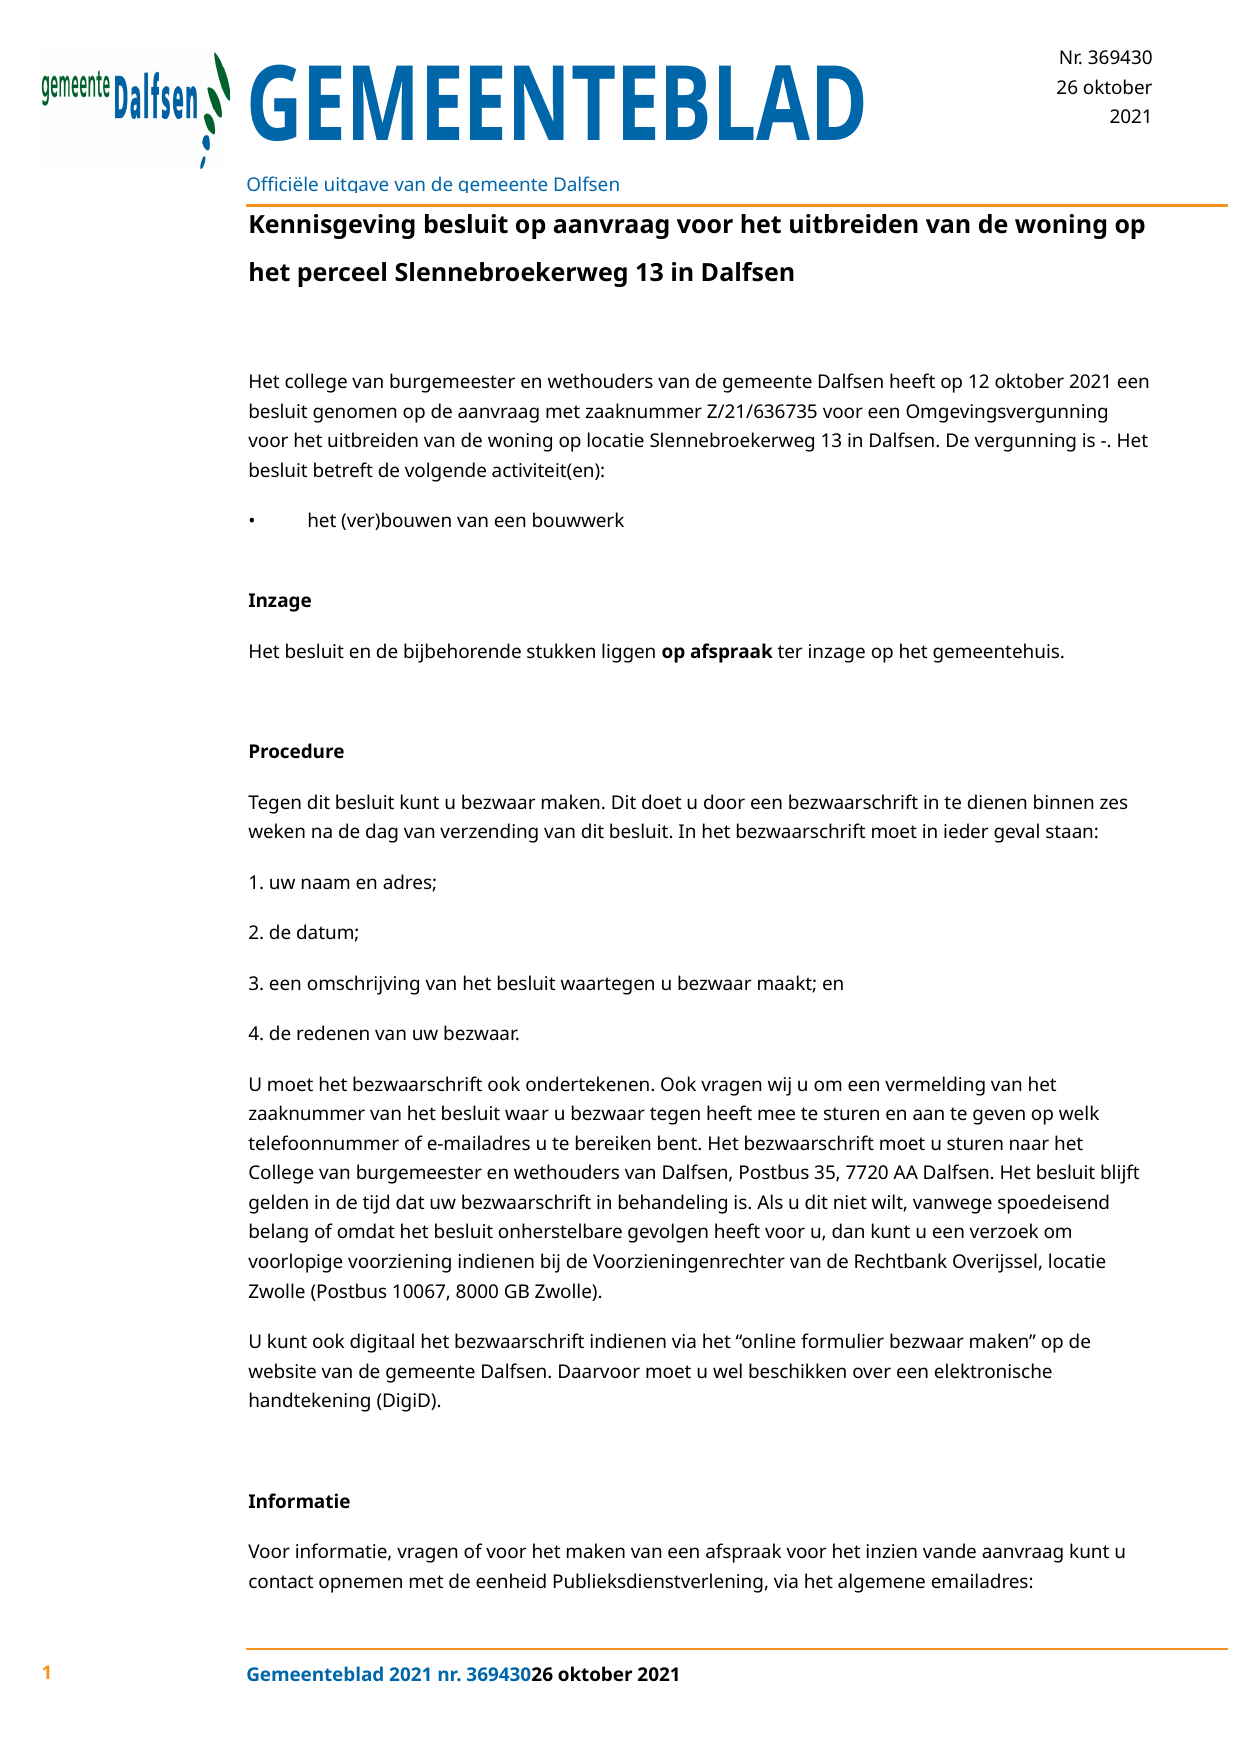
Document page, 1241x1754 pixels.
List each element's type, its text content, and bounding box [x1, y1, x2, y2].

text Procedure [248, 739, 1152, 764]
text U moet het bezwaarschrift ook ondertekenen. Ook vragen wij u om een vermelding van het zaaknummer van het besluit waar u bezwaar tegen heeft mee te sturen en aan te geven op welk telefoonnummer of e-mailadres u te bereiken bent. Het bezwaarschrift moet u sturen naar het College van burgemeester en wethouders van Dalfsen, Postbus 35, 7720 AA Dalfsen. Het besluit blijft gelden in de tijd dat uw bezwaarschrift in behandeling is. Als u dit niet wilt, vanwege spoedeisend belang of omdat het besluit onherstelbare gevolgen heeft voor u, dan kunt u een verzoek om voorlopige voorziening indienen bij de Voorzieningenrechter van de Rechtbank Overijssel, locatie Zwolle (Postbus 10067, 8000 GB Zwolle). [248, 1071, 1152, 1304]
text 1. uw naam en adres; [248, 869, 1152, 895]
text 2. de datum; [248, 919, 1152, 945]
text Het besluit en de bijbehorende stukken liggen op afspraak ter inzage op het gemeentehuis. [248, 638, 1152, 664]
text U kunt ook digitaal het bezwaarschrift indienen via het “online formulier bezwaar maken” op de website van de gemeente Dalfsen. Daarvoor moet u wel beschikken over een elektronische handtekening (DigiD). [248, 1328, 1152, 1413]
text Informatie [248, 1488, 1152, 1514]
text 4. de redenen van uw bezwaar. [248, 1020, 1152, 1046]
text Inzage [248, 587, 1152, 613]
text Kennisgeving besluit op aanvraag voor het uitbreiden van de woning op het perceel Slennebroekerweg 13 in Dalfsen [248, 207, 1152, 288]
picture [41, 47, 231, 172]
text Voor informatie, vragen of voor het maken van een afspraak voor het inzien vande aanvraag kunt u contact opnemen met de eenheid Publieksdienstverlening, via het algemene emailadres: [248, 1539, 1152, 1594]
text 3. een omschrijving van het besluit waartegen u bezwaar maakt; en [248, 970, 1152, 996]
list het (ver)bouwen van een bouwwerk [248, 507, 1152, 533]
text Tegen dit besluit kunt u bezwaar maken. Dit doet u door een bezwaarschrift in te dienen binnen zes weken na de dag van verzending van dit besluit. In het bezwaarschrift moet in ieder geval staan: [248, 789, 1152, 844]
text Het college van burgemeester en wethouders van de gemeente Dalfsen heeft op 12 oktober 2021 een besluit genomen op de aanvraag met zaaknummer Z/21/636735 voor een Omgevingsvergunning voor het uitbreiden van de woning op locatie Slennebroekerweg 13 in Dalfsen. De vergunning is -. Het besluit betreft de volgende activiteit(en): [248, 368, 1152, 483]
